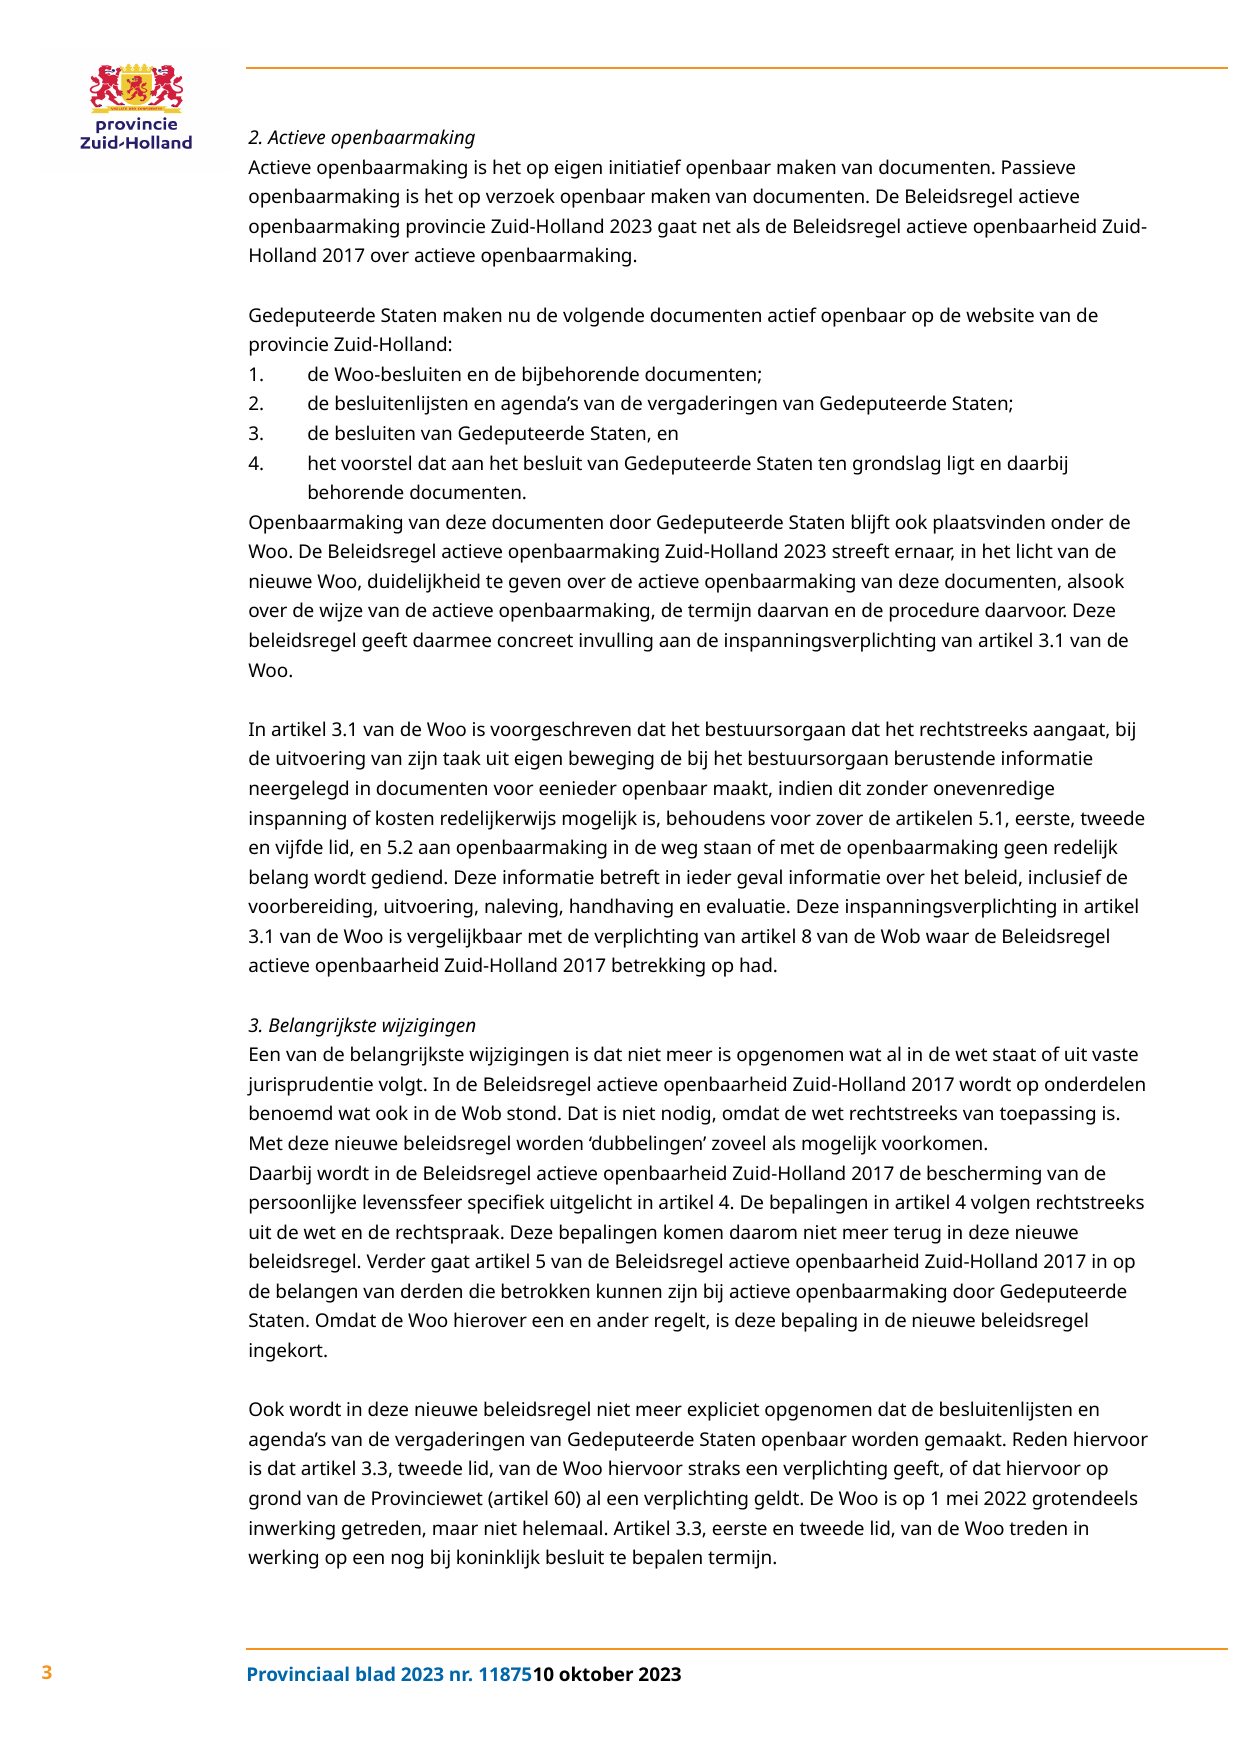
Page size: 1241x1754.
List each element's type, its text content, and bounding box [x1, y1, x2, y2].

text 2. Actieve openbaarmaking [248, 124, 1152, 150]
list het voorstel dat aan het besluit van Gedeputeerde Staten ten grondslag ligt en daarbij behorende documenten. [248, 450, 1152, 505]
text Daarbij wordt in de Beleidsregel actieve openbaarheid Zuid-Holland 2017 de bescherming van de persoonlijke levenssfeer specifiek uitgelicht in artikel 4. De bepalingen in artikel 4 volgen rechtstreeks uit de wet en de rechtspraak. Deze bepalingen komen daarom niet meer terug in deze nieuwe beleidsregel. Verder gaat artikel 5 van de Beleidsregel actieve openbaarheid Zuid-Holland 2017 in op de belangen van derden die betrokken kunnen zijn bij actieve openbaarmaking door Gedeputeerde Staten. Omdat de Woo hierover een en ander regelt, is deze bepaling in de nieuwe beleidsregel ingekort. [248, 1160, 1152, 1363]
text Een van de belangrijkste wijzigingen is dat niet meer is opgenomen wat al in de wet staat of uit vaste jurisprudentie volgt. In de Beleidsregel actieve openbaarheid Zuid-Holland 2017 wordt op onderdelen benoemd wat ook in de Wob stond. Dat is niet nodig, omdat de wet rechtstreeks van toepassing is. Met deze nieuwe beleidsregel worden ‘dubbelingen’ zoveel als mogelijk voorkomen. [248, 1041, 1152, 1156]
text In artikel 3.1 van de Woo is voorgeschreven dat het bestuursorgaan dat het rechtstreeks aangaat, bij de uitvoering van zijn taak uit eigen beweging de bij het bestuursorgaan berustende informatie neergelegd in documenten voor eenieder openbaar maakt, indien dit zonder onevenredige inspanning of kosten redelijkerwijs mogelijk is, behoudens voor zover de artikelen 5.1, eerste, tweede en vijfde lid, en 5.2 aan openbaarmaking in de weg staan of met de openbaarmaking geen redelijk belang wordt gediend. Deze informatie betreft in ieder geval informatie over het beleid, inclusief de voorbereiding, uitvoering, naleving, handhaving en evaluatie. Deze inspanningsverplichting in artikel 3.1 van de Woo is vergelijkbaar met de verplichting van artikel 8 van de Wob waar de Beleidsregel actieve openbaarheid Zuid-Holland 2017 betrekking op had. [248, 716, 1152, 978]
text Gedeputeerde Staten maken nu de volgende documenten actief openbaar op de website van de provincie Zuid-Holland: [248, 302, 1152, 357]
picture [41, 47, 231, 172]
text Ook wordt in deze nieuwe beleidsregel niet meer expliciet opgenomen dat de besluitenlijsten en agenda’s van de vergaderingen van Gedeputeerde Staten openbaar worden gemaakt. Reden hiervoor is dat artikel 3.3, tweede lid, van de Woo hiervoor straks een verplichting geeft, of dat hiervoor op grond van de Provinciewet (artikel 60) al een verplichting geldt. De Woo is op 1 mei 2022 grotendeels inwerking getreden, maar niet helemaal. Artikel 3.3, eerste en tweede lid, van de Woo treden in werking op een nog bij koninklijk besluit te bepalen termijn. [248, 1396, 1152, 1570]
text Openbaarmaking van deze documenten door Gedeputeerde Staten blijft ook plaatsvinden onder de Woo. De Beleidsregel actieve openbaarmaking Zuid-Holland 2023 streeft ernaar, in het licht van de nieuwe Woo, duidelijkheid te geven over de actieve openbaarmaking van deze documenten, alsook over de wijze van de actieve openbaarmaking, de termijn daarvan en de procedure daarvoor. Deze beleidsregel geeft daarmee concreet invulling aan de inspanningsverplichting van artikel 3.1 van de Woo. [248, 509, 1152, 683]
list de besluiten van Gedeputeerde Staten, en [248, 420, 1152, 446]
list de Woo-besluiten en de bijbehorende documenten; [248, 361, 1152, 387]
text 3. Belangrijkste wijzigingen [248, 1012, 1152, 1038]
text Actieve openbaarmaking is het op eigen initiatief openbaar maken van documenten. Passieve openbaarmaking is het op verzoek openbaar maken van documenten. De Beleidsregel actieve openbaarmaking provincie Zuid-Holland 2023 gaat net als de Beleidsregel actieve openbaarheid Zuid-Holland 2017 over actieve openbaarmaking. [248, 154, 1152, 268]
list de besluitenlijsten en agenda’s van de vergaderingen van Gedeputeerde Staten; [248, 391, 1152, 416]
